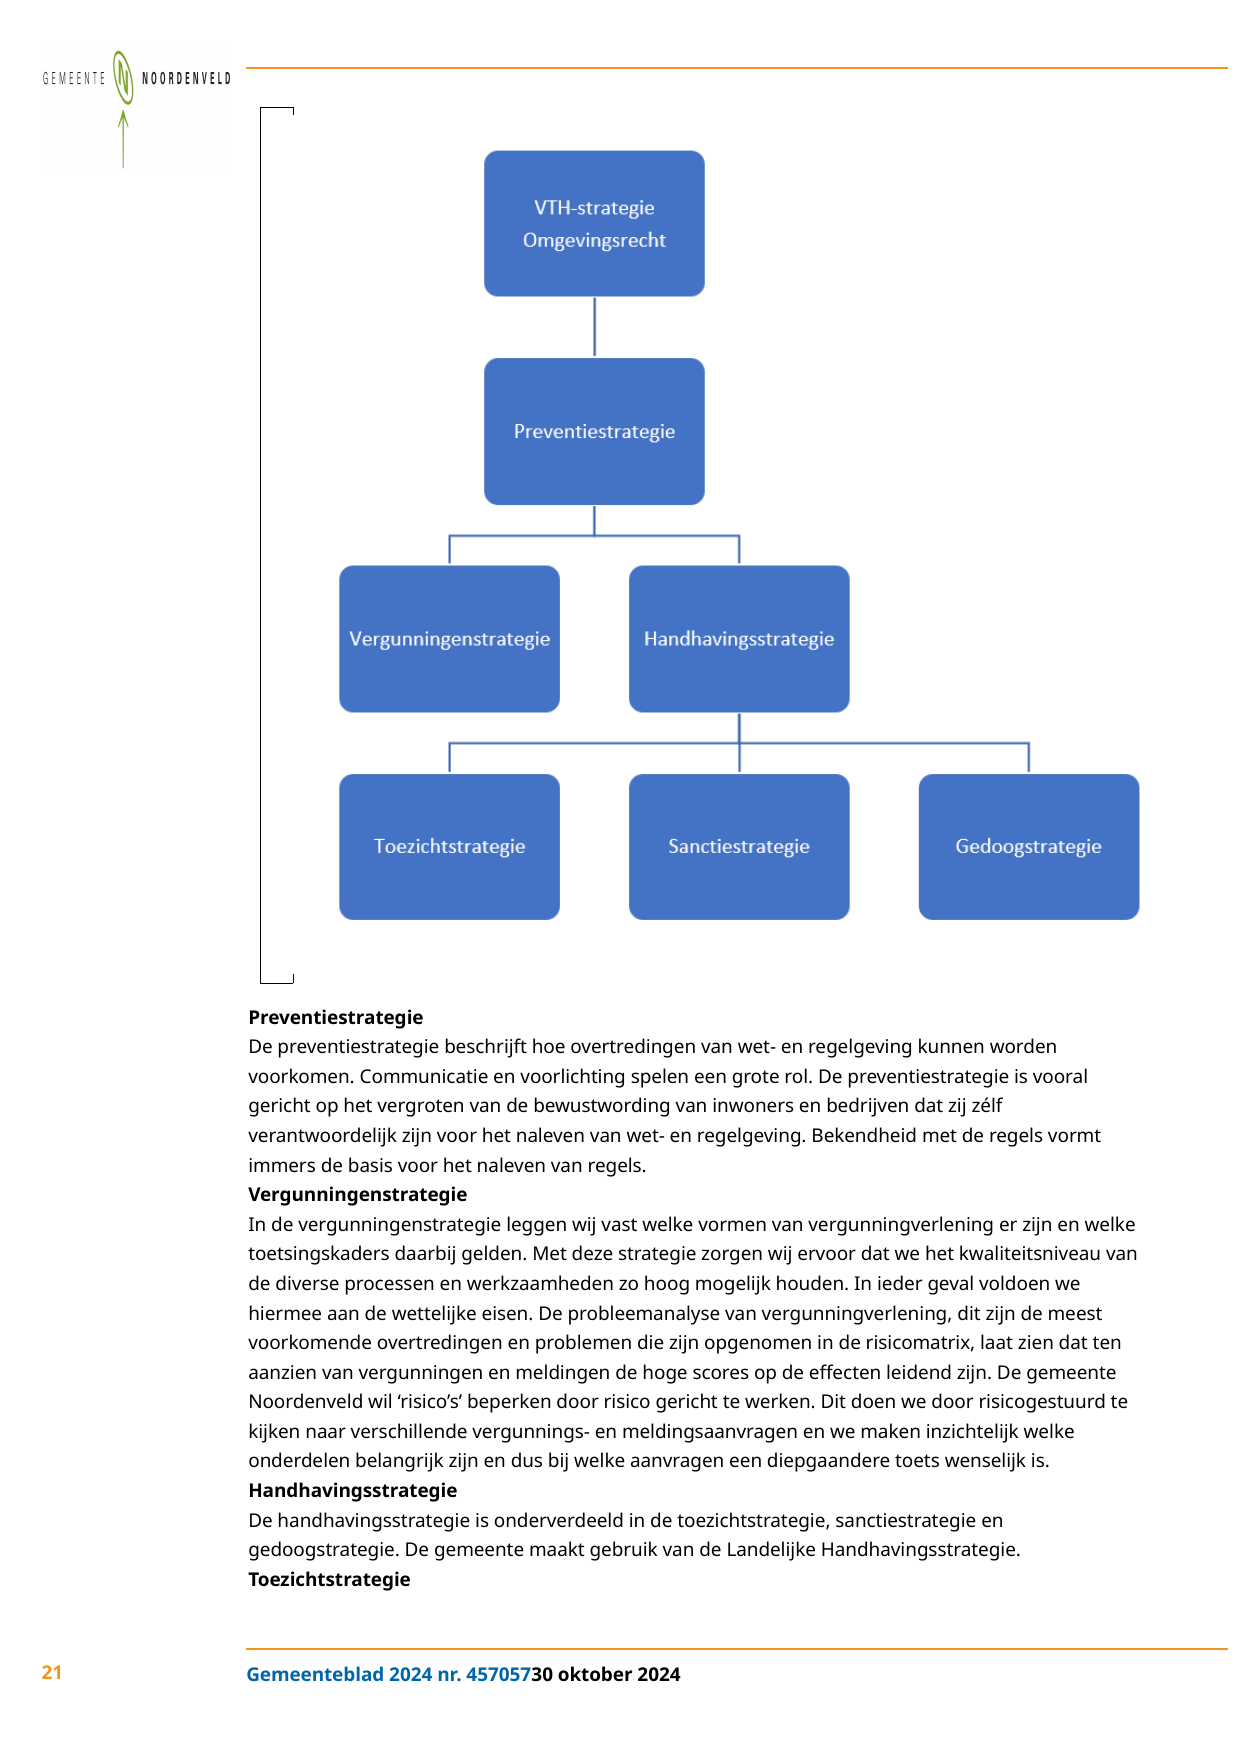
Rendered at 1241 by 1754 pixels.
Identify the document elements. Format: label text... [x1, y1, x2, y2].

picture [268, 115, 1173, 974]
text Toezichtstrategie [248, 1566, 1152, 1592]
text De preventiestrategie beschrijft hoe overtredingen van wet- en regelgeving kunnen worden voorkomen. Communicatie en voorlichting spelen een grote rol. De preventiestrategie is vooral gericht op het vergroten van de bewustwording van inwoners en bedrijven dat zij zélf verantwoordelijk zijn voor het naleven van wet- en regelgeving. Bekendheid met de regels vormt immers de basis voor het naleven van regels. [248, 1033, 1152, 1178]
text Preventiestrategie [248, 1004, 1152, 1030]
text De handhavingsstrategie is onderverdeeld in de toezichtstrategie, sanctiestrategie en gedoogstrategie. De gemeente maakt gebruik van de Landelijke Handhavingsstrategie. [248, 1507, 1152, 1562]
text In de vergunningenstrategie leggen wij vast welke vormen van vergunningverlening er zijn en welke toetsingskaders daarbij gelden. Met deze strategie zorgen wij ervoor dat we het kwaliteitsniveau van de diverse processen en werkzaamheden zo hoog mogelijk houden. In ieder geval voldoen we hiermee aan de wettelijke eisen. De probleemanalyse van vergunningverlening, dit zijn de meest voorkomende overtredingen en problemen die zijn opgenomen in de risicomatrix, laat zien dat ten aanzien van vergunningen en meldingen de hoge scores op de effecten leidend zijn. De gemeente Noordenveld wil ‘risico’s’ beperken door risico gericht te werken. Dit doen we door risicogestuurd te kijken naar verschillende vergunnings- en meldingsaanvragen en we maken inzichtelijk welke onderdelen belangrijk zijn en dus bij welke aanvragen een diepgaandere toets wenselijk is. [248, 1211, 1152, 1473]
picture [41, 47, 231, 172]
text Handhavingsstrategie [248, 1477, 1152, 1503]
text Vergunningenstrategie [248, 1181, 1152, 1207]
